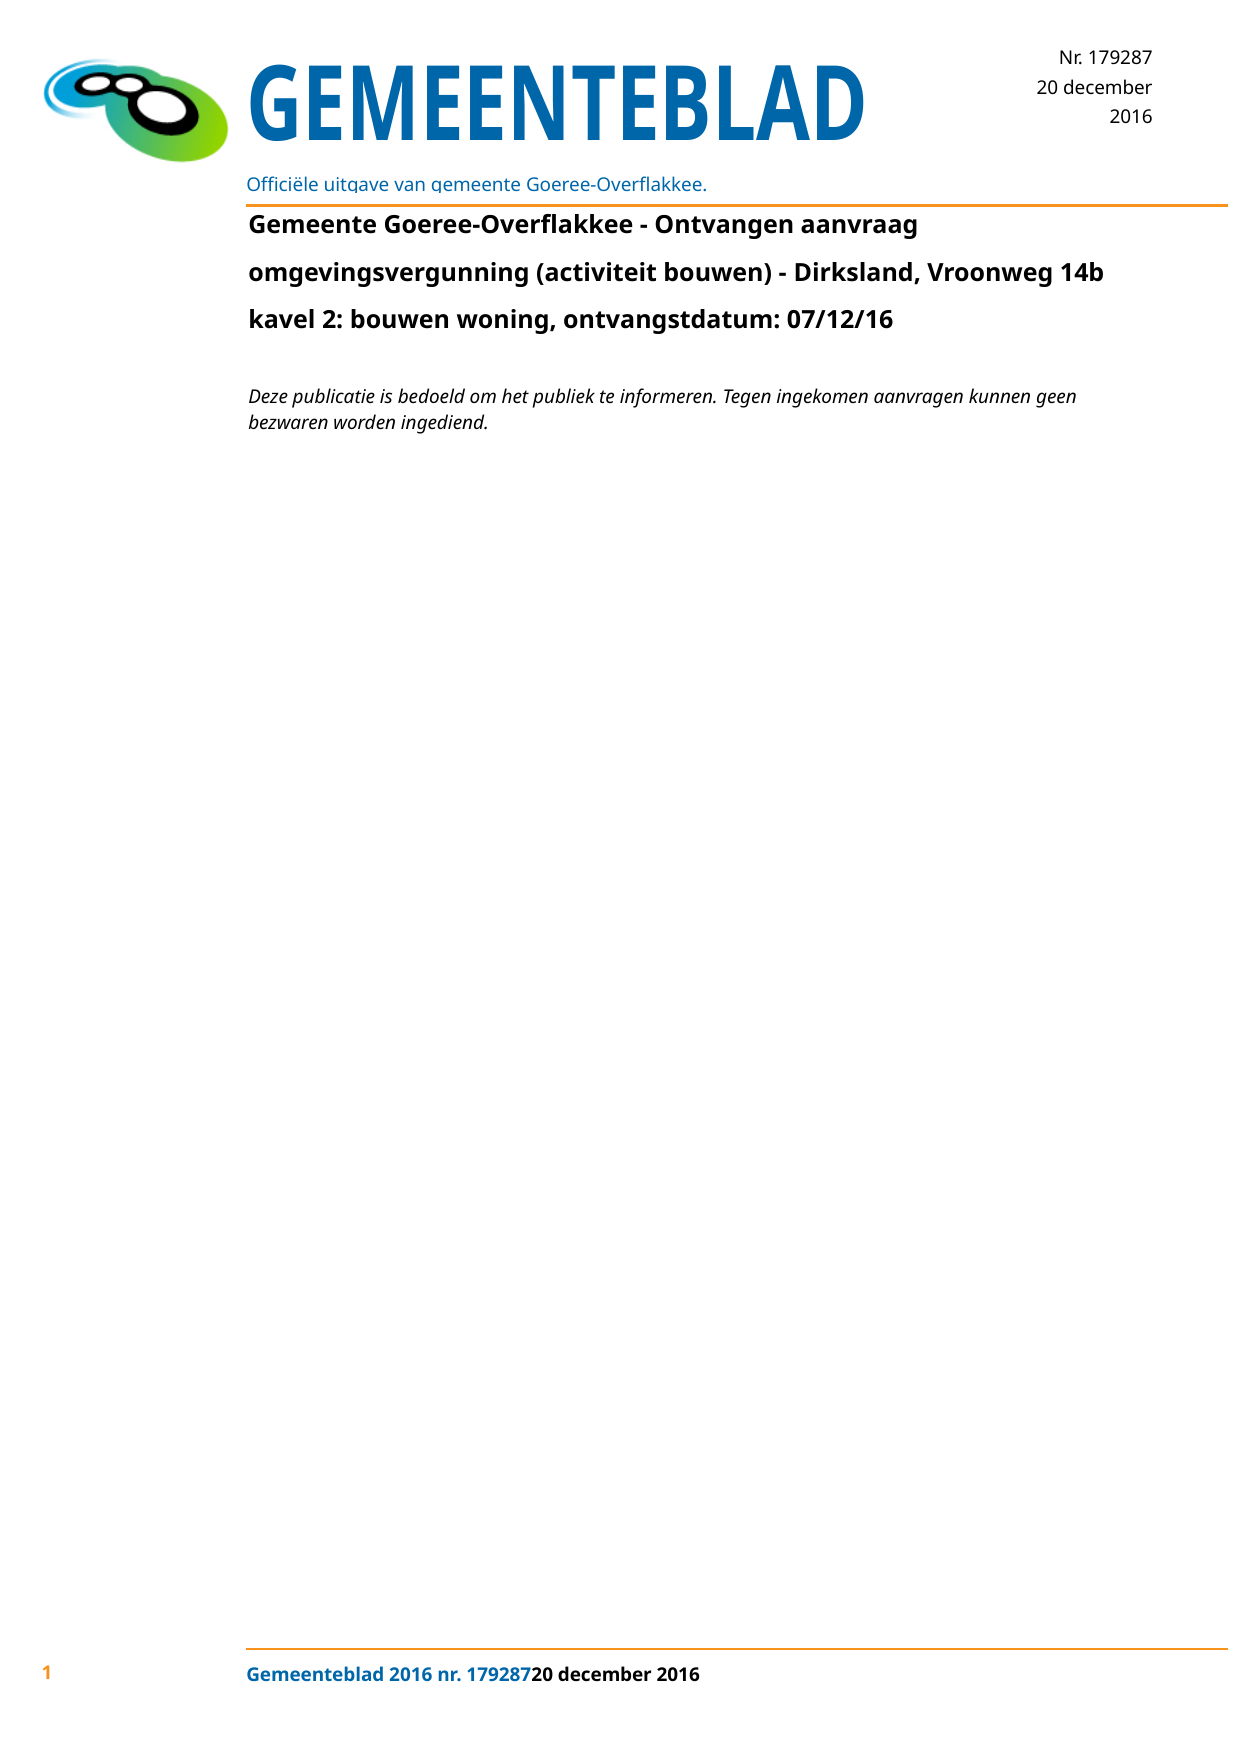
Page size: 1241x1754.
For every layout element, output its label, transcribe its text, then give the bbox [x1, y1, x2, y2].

text Deze publicatie is bedoeld om het publiek te informeren. Tegen ingekomen aanvragen kunnen geen bezwaren worden ingediend. [248, 384, 1152, 435]
picture [41, 47, 231, 172]
text Gemeente Goeree-Overflakkee - Ontvangen aanvraag omgevingsvergunning (activiteit bouwen) - Dirksland, Vroonweg 14b kavel 2: bouwen woning, ontvangstdatum: 07/12/16 [248, 207, 1152, 336]
